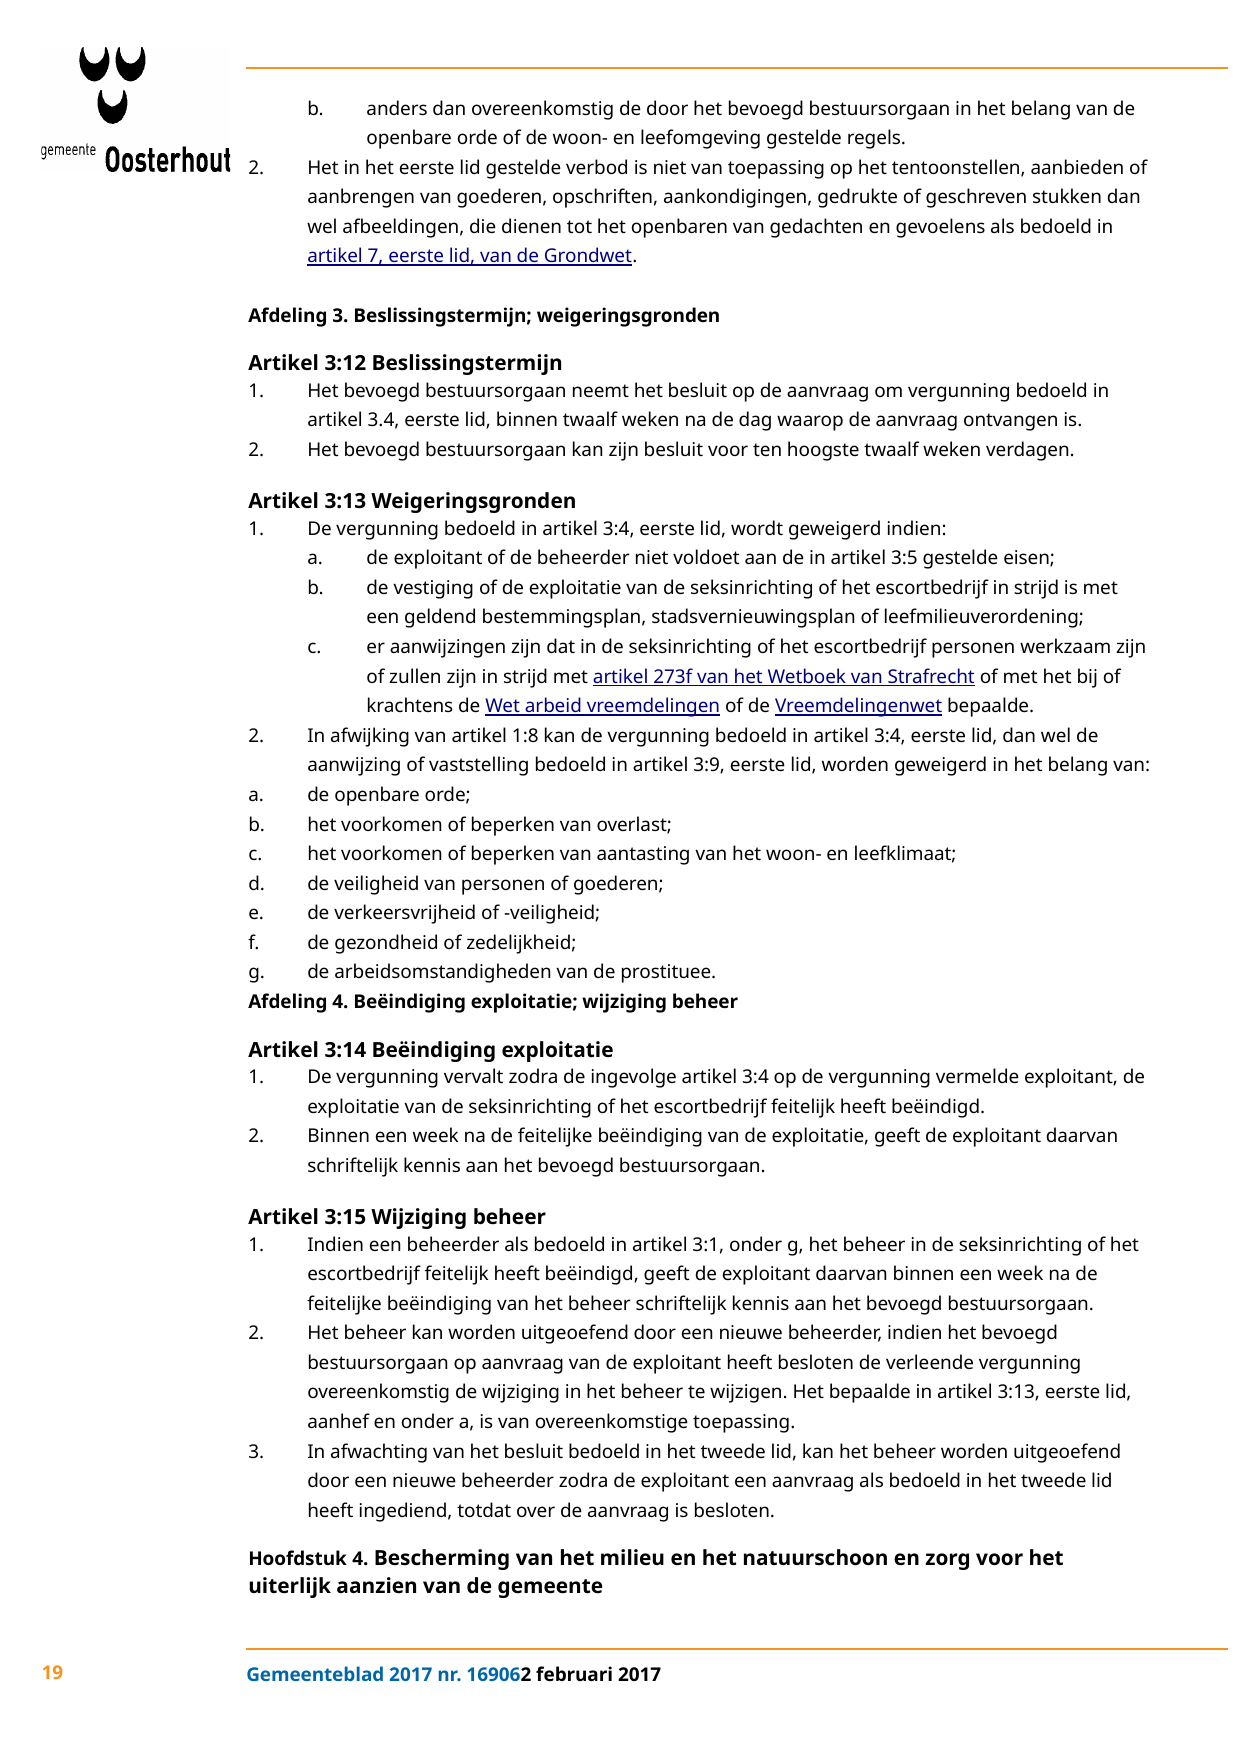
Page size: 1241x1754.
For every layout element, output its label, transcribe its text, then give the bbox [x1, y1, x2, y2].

text Afdeling 3. Beslissingstermijn; weigeringsgronden [248, 302, 1152, 328]
list er aanwijzingen zijn dat in de seksinrichting of het escortbedrijf personen werkzaam zijn of zullen zijn in strijd met artikel 273f van het Wetboek van Strafrecht of met het bij of krachtens de Wet arbeid vreemdelingen of de Vreemdelingenwet bepaalde. [307, 633, 1152, 718]
text Artikel 3:14 Beëindiging exploitatie [248, 1035, 1152, 1063]
list de gezondheid of zedelijkheid; [248, 929, 1152, 955]
list Het bevoegd bestuursorgaan neemt het besluit op de aanvraag om vergunning bedoeld in artikel 3.4, eerste lid, binnen twaalf weken na de dag waarop de aanvraag ontvangen is. [248, 377, 1152, 432]
list de vestiging of de exploitatie van de seksinrichting of het escortbedrijf in strijd is met een geldend bestemmingsplan, stadsvernieuwingsplan of leefmilieuverordening; [307, 574, 1152, 629]
list de arbeidsomstandigheden van de prostituee. [248, 959, 1152, 984]
text Artikel 3:13 Weigeringsgronden [248, 486, 1152, 515]
list de verkeersvrijheid of -veiligheid; [248, 899, 1152, 925]
list Het beheer kan worden uitgeoefend door een nieuwe beheerder, indien het bevoegd bestuursorgaan op aanvraag van de exploitant heeft besloten de verleende vergunning overeenkomstig de wijziging in het beheer te wijzigen. Het bepaalde in artikel 3:13, eerste lid, aanhef en onder a, is van overeenkomstige toepassing. [248, 1319, 1152, 1434]
list de exploitant of de beheerder niet voldoet aan de in artikel 3:5 gestelde eisen; [307, 544, 1152, 570]
list In afwachting van het besluit bedoeld in het tweede lid, kan het beheer worden uitgeoefend door een nieuwe beheerder zodra de exploitant een aanvraag als bedoeld in het tweede lid heeft ingediend, totdat over de aanvraag is besloten. [248, 1438, 1152, 1523]
list het voorkomen of beperken van overlast; [248, 811, 1152, 836]
list Het bevoegd bestuursorgaan kan zijn besluit voor ten hoogste twaalf weken verdagen. [248, 436, 1152, 462]
picture [41, 47, 231, 172]
list anders dan overeenkomstig de door het bevoegd bestuursorgaan in het belang van de openbare orde of de woon- en leefomgeving gestelde regels. [307, 95, 1152, 150]
list Indien een beheerder als bedoeld in artikel 3:1, onder g, het beheer in de seksinrichting of het escortbedrijf feitelijk heeft beëindigd, geeft de exploitant daarvan binnen een week na de feitelijke beëindiging van het beheer schriftelijk kennis aan het bevoegd bestuursorgaan. [248, 1231, 1152, 1316]
list de veiligheid van personen of goederen; [248, 870, 1152, 896]
list de openbare orde; [248, 781, 1152, 807]
list De vergunning bedoeld in artikel 3:4, eerste lid, wordt geweigerd indien: [248, 515, 1152, 541]
list In afwijking van artikel 1:8 kan de vergunning bedoeld in artikel 3:4, eerste lid, dan wel de aanwijzing of vaststelling bedoeld in artikel 3:9, eerste lid, worden geweigerd in het belang van: [248, 722, 1152, 777]
text Hoofdstuk 4. Bescherming van het milieu en het natuurschoon en zorg voor het uiterlijk aanzien van de gemeente [248, 1543, 1152, 1599]
text Afdeling 4. Beëindiging exploitatie; wijziging beheer [248, 988, 1152, 1014]
list Binnen een week na de feitelijke beëindiging van de exploitatie, geeft de exploitant daarvan schriftelijk kennis aan het bevoegd bestuursorgaan. [248, 1122, 1152, 1178]
list het voorkomen of beperken van aantasting van het woon- en leefklimaat; [248, 840, 1152, 866]
list De vergunning vervalt zodra de ingevolge artikel 3:4 op de vergunning vermelde exploitant, de exploitatie van de seksinrichting of het escortbedrijf feitelijk heeft beëindigd. [248, 1063, 1152, 1118]
list Het in het eerste lid gestelde verbod is niet van toepassing op het tentoonstellen, aanbieden of aanbrengen van goederen, opschriften, aankondigingen, gedrukte of geschreven stukken dan wel afbeeldingen, die dienen tot het openbaren van gedachten en gevoelens als bedoeld in artikel 7, eerste lid, van de Grondwet. [248, 154, 1152, 268]
text Artikel 3:12 Beslissingstermijn [248, 348, 1152, 377]
text Artikel 3:15 Wijziging beheer [248, 1202, 1152, 1231]
